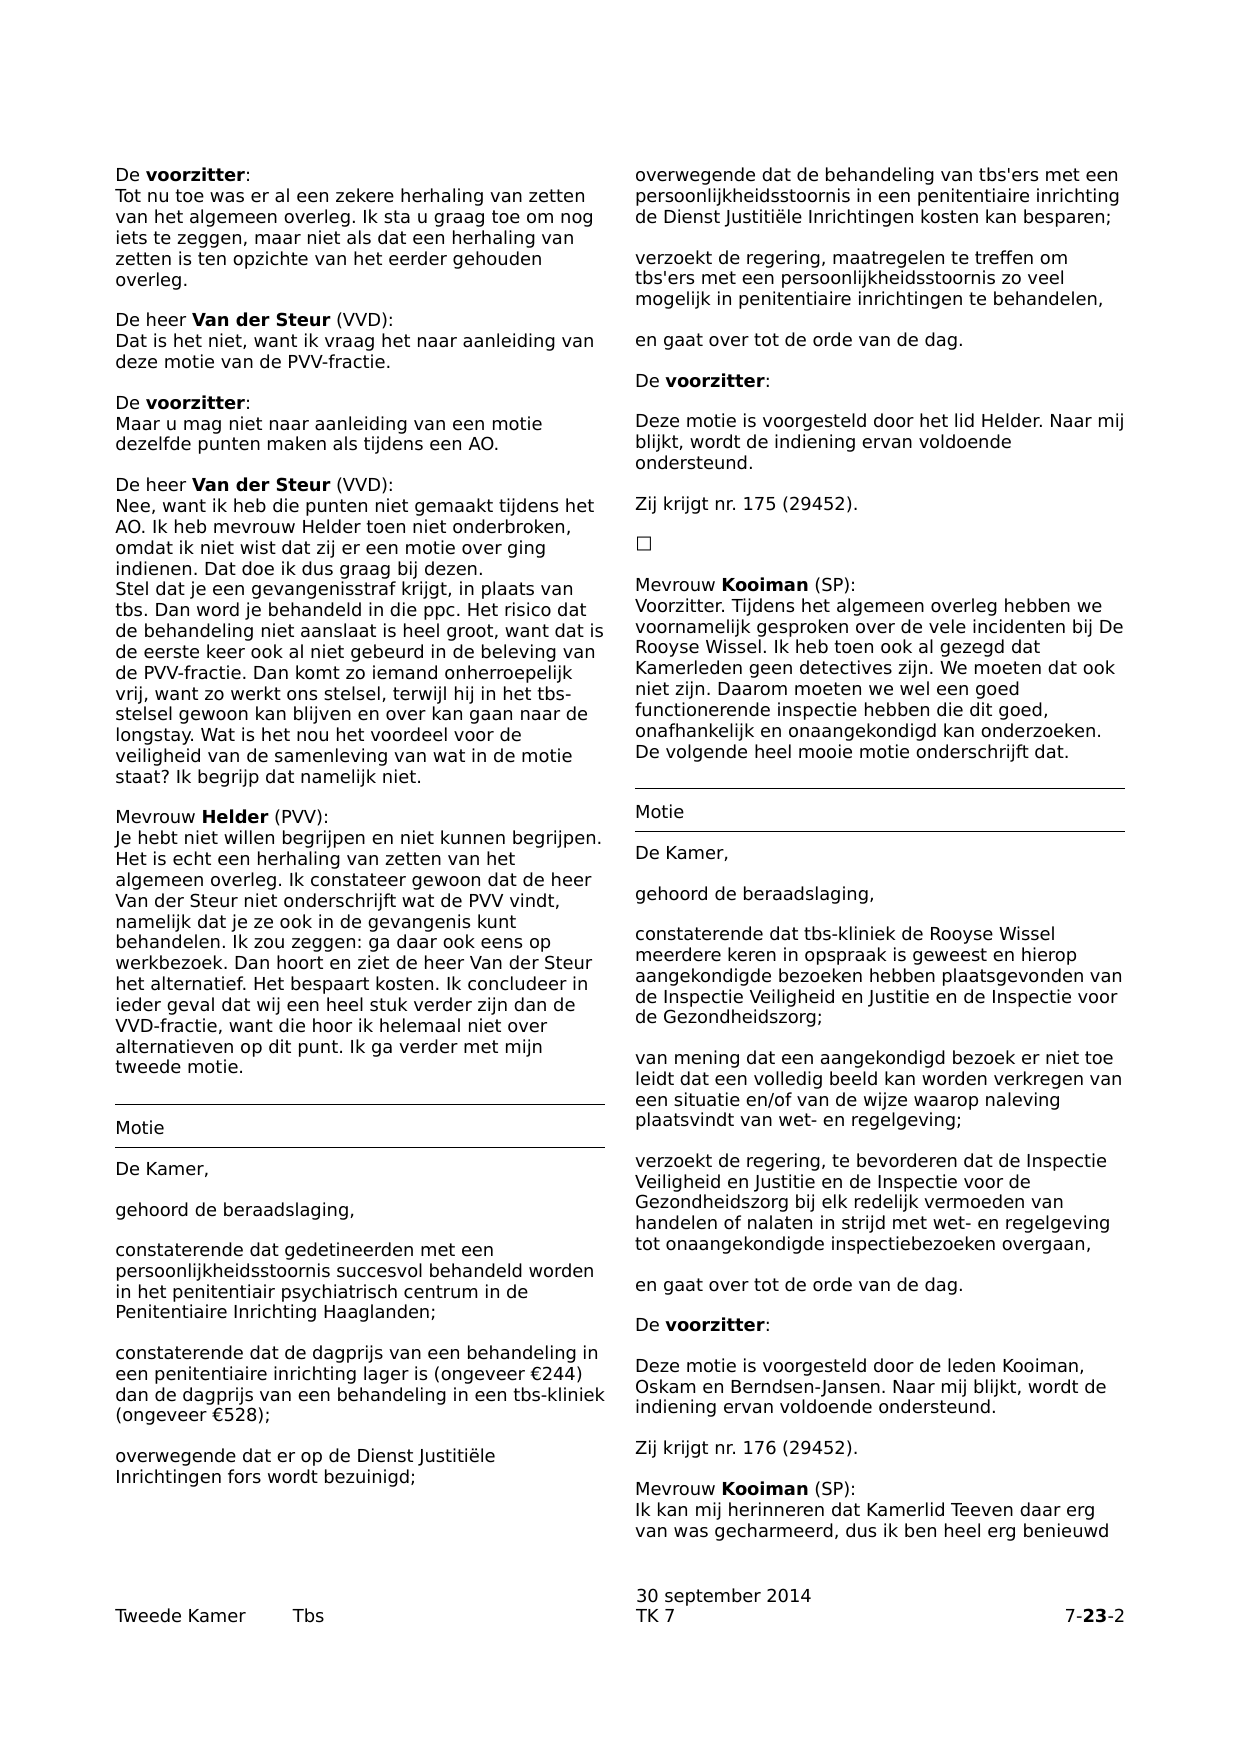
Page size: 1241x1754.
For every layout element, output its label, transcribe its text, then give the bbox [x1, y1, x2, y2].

text constaterende dat tbs-kliniek de Rooyse Wissel meerdere keren in opspraak is geweest en hierop aangekondigde bezoeken hebben plaatsgevonden van de Inspectie Veiligheid en Justitie en de Inspectie voor de Gezondheidszorg; [635, 924, 1125, 1028]
text Nee, want ik heb die punten niet gemaakt tijdens het AO. Ik heb mevrouw Helder toen niet onderbroken, omdat ik niet wist dat zij er een motie over ging indienen. Dat doe ik dus graag bij dezen. [115, 496, 605, 579]
text Deze motie is voorgesteld door de leden Kooiman, Oskam en Berndsen-Jansen. Naar mij blijkt, wordt de indiening ervan voldoende ondersteund. [635, 1356, 1125, 1418]
text en gaat over tot de orde van de dag. [635, 1274, 1125, 1295]
text constaterende dat de dagprijs van een behandeling in een penitentiaire inrichting lager is (ongeveer €244) dan de dagprijs van een behandeling in een tbs-kliniek (ongeveer €528); [115, 1343, 605, 1426]
text van mening dat een aangekondigd bezoek er niet toe leidt dat een volledig beeld kan worden verkregen van een situatie en/of van de wijze waarop naleving plaatsvindt van wet- en regelgeving; [635, 1048, 1125, 1131]
text verzoekt de regering, maatregelen te treffen om tbs'ers met een persoonlijkheidsstoornis zo veel mogelijk in penitentiaire inrichtingen te behandelen, [635, 247, 1125, 310]
text Voorzitter. Tijdens het algemeen overleg hebben we voornamelijk gesproken over de vele incidenten bij De Rooyse Wissel. Ik heb toen ook al gezegd dat Kamerleden geen detectives zijn. We moeten dat ook niet zijn. Daarom moeten we wel een goed functionerende inspectie hebben die dit goed, onafhankelijk en onaangekondigd kan onderzoeken. De volgende heel mooie motie onderschrijft dat. [635, 596, 1125, 762]
text Maar u mag niet naar aanleiding van een motie dezelfde punten maken als tijdens een AO. [115, 413, 605, 455]
text Zij krijgt nr. 176 (29452). [635, 1438, 1125, 1459]
text Mevrouw Helder (PVV): [115, 807, 605, 828]
text De heer Van der Steur (VVD): [115, 310, 605, 331]
text De Kamer, [115, 1159, 605, 1179]
text Motie [635, 802, 1125, 823]
text De voorzitter: [115, 165, 605, 186]
text Stel dat je een gevangenisstraf krijgt, in plaats van tbs. Dan word je behandeld in die ppc. Het risico dat de behandeling niet aanslaat is heel groot, want dat is de eerste keer ook al niet gebeurd in de beleving van de PVV-fractie. Dan komt zo iemand onherroepelijk vrij, want zo werkt ons stelsel, terwijl hij in het tbs-stelsel gewoon kan blijven en over kan gaan naar de longstay. Wat is het nou het voordeel voor de veiligheid van de samenleving van wat in de motie staat? Ik begrijp dat namelijk niet. [115, 579, 605, 787]
text gehoord de beraadslaging, [635, 883, 1125, 904]
text verzoekt de regering, te bevorderen dat de Inspectie Veiligheid en Justitie en de Inspectie voor de Gezondheidszorg bij elk redelijk vermoeden van handelen of nalaten in strijd met wet- en regelgeving tot onaangekondigde inspectiebezoeken overgaan, [635, 1151, 1125, 1254]
text Tot nu toe was er al een zekere herhaling van zetten van het algemeen overleg. Ik sta u graag toe om nog iets te zeggen, maar niet als dat een herhaling van zetten is ten opzichte van het eerder gehouden overleg. [115, 186, 605, 290]
text Je hebt niet willen begrijpen en niet kunnen begrijpen. Het is echt een herhaling van zetten van het algemeen overleg. Ik constateer gewoon dat de heer Van der Steur niet onderschrijft wat de PVV vindt, namelijk dat je ze ook in de gevangenis kunt behandelen. Ik zou zeggen: ga daar ook eens op werkbezoek. Dan hoort en ziet de heer Van der Steur het alternatief. Het bespaart kosten. Ik concludeer in ieder geval dat wij een heel stuk verder zijn dan de VVD-fractie, want die hoor ik helemaal niet over alternatieven op dit punt. Ik ga verder met mijn tweede motie. [115, 828, 605, 1078]
text ⬜ [635, 534, 1125, 555]
text Dat is het niet, want ik vraag het naar aanleiding van deze motie van de PVV-fractie. [115, 331, 605, 373]
text constaterende dat gedetineerden met een persoonlijkheidsstoornis succesvol behandeld worden in het penitentiair psychiatrisch centrum in de Penitentiaire Inrichting Haaglanden; [115, 1240, 605, 1323]
text Deze motie is voorgesteld door het lid Helder. Naar mij blijkt, wordt de indiening ervan voldoende ondersteund. [635, 411, 1125, 473]
text De voorzitter: [115, 393, 605, 413]
text Motie [115, 1118, 605, 1139]
text De Kamer, [635, 843, 1125, 863]
text overwegende dat de behandeling van tbs'ers met een persoonlijkheidsstoornis in een penitentiaire inrichting de Dienst Justitiële Inrichtingen kosten kan besparen; [635, 165, 1125, 227]
text Mevrouw Kooiman (SP): [635, 1479, 1125, 1499]
text en gaat over tot de orde van de dag. [635, 330, 1125, 350]
text De heer Van der Steur (VVD): [115, 475, 605, 496]
text overwegende dat er op de Dienst Justitiële Inrichtingen fors wordt bezuinigd; [115, 1446, 605, 1487]
text Zij krijgt nr. 175 (29452). [635, 493, 1125, 514]
text gehoord de beraadslaging, [115, 1199, 605, 1220]
text De voorzitter: [635, 1315, 1125, 1336]
text De voorzitter: [635, 370, 1125, 391]
text Mevrouw Kooiman (SP): [635, 575, 1125, 596]
text Ik kan mij herinneren dat Kamerlid Teeven daar erg van was gecharmeerd, dus ik ben heel erg benieuwd [635, 1499, 1125, 1541]
